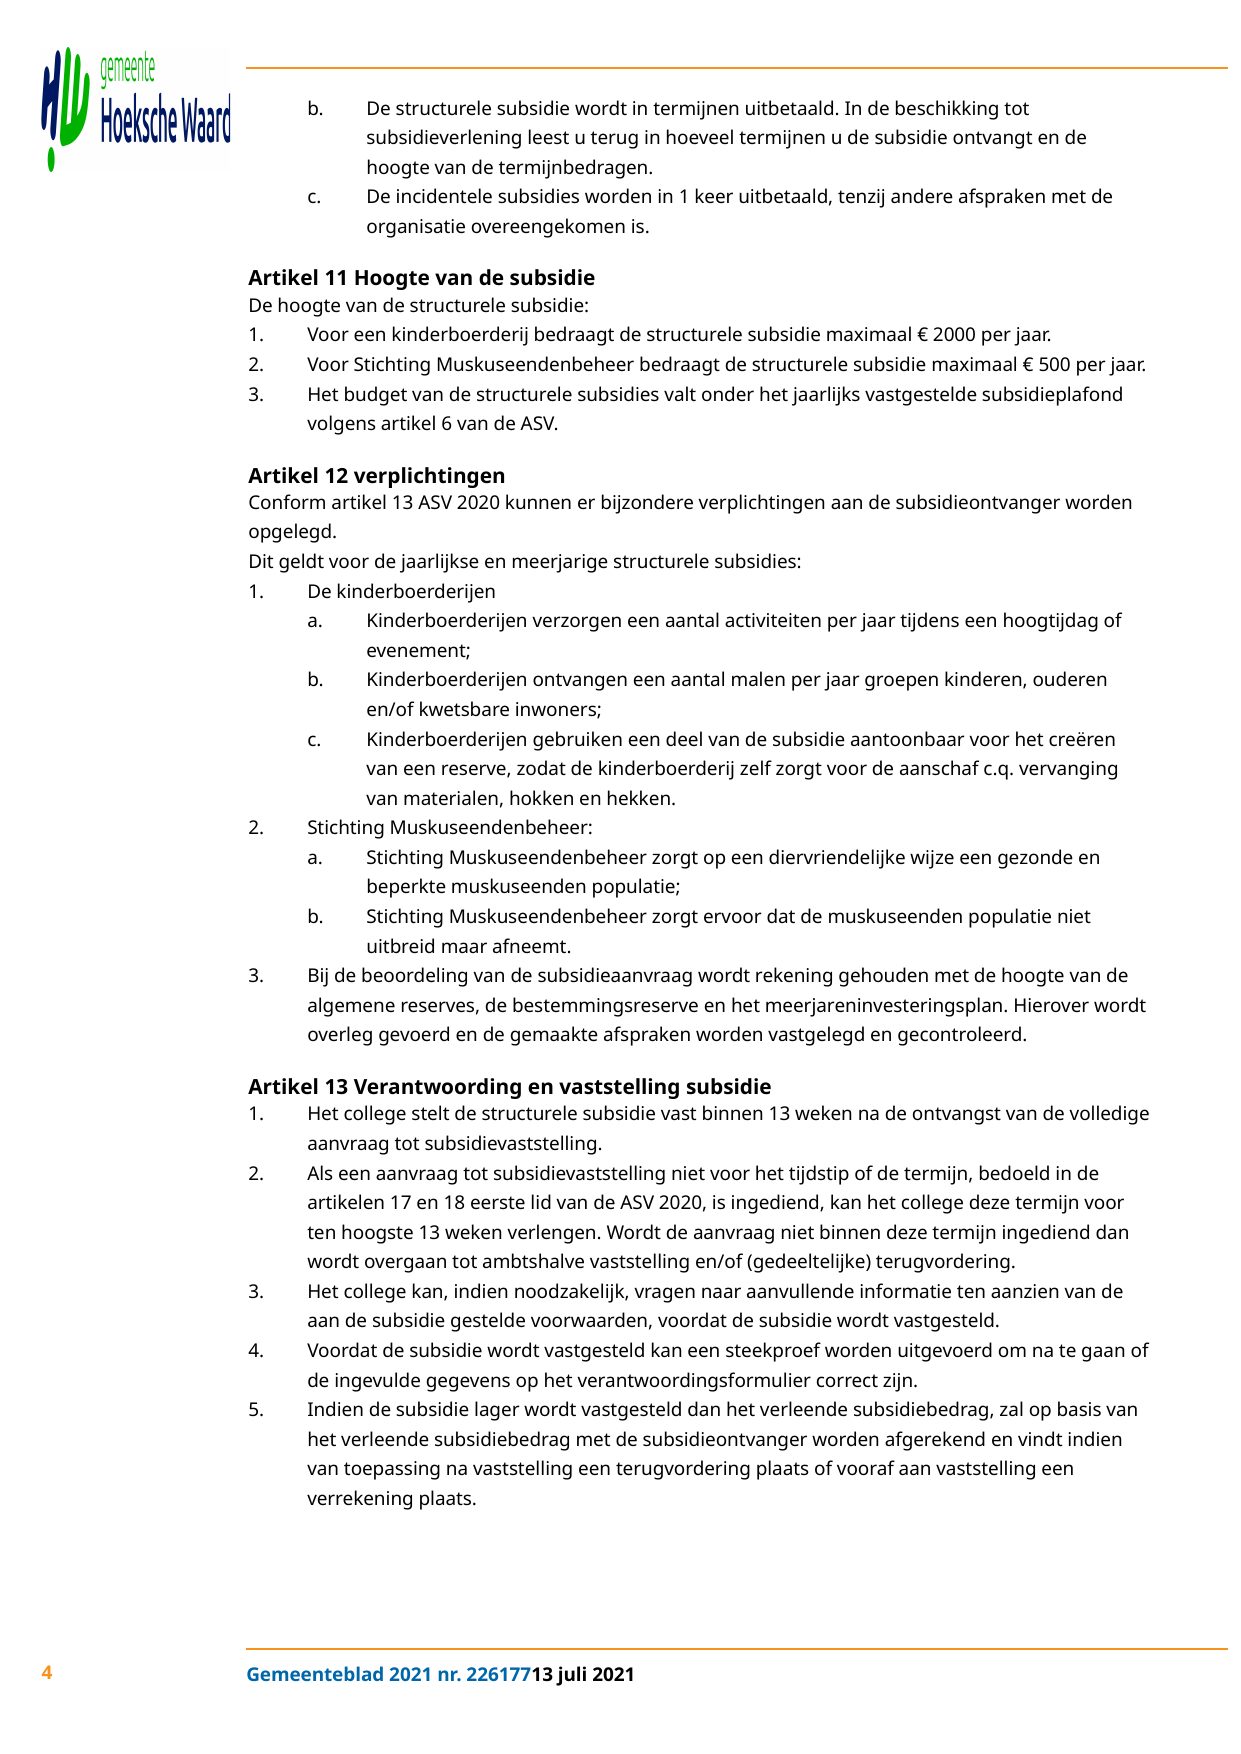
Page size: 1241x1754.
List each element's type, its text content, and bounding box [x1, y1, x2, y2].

list Het college kan, indien noodzakelijk, vragen naar aanvullende informatie ten aanzien van de aan de subsidie gestelde voorwaarden, voordat de subsidie wordt vastgesteld. [248, 1278, 1152, 1333]
list Kinderboerderijen gebruiken een deel van de subsidie aantoonbaar voor het creëren van een reserve, zodat de kinderboerderij zelf zorgt voor de aanschaf c.q. vervanging van materialen, hokken en hekken. [307, 726, 1152, 811]
list Stichting Muskuseendenbeheer zorgt op een diervriendelijke wijze een gezonde en beperkte muskuseenden populatie; [307, 844, 1152, 899]
list De structurele subsidie wordt in termijnen uitbetaald. In de beschikking tot subsidieverlening leest u terug in hoeveel termijnen u de subsidie ontvangt en de hoogte van de termijnbedragen. [307, 95, 1152, 180]
list Kinderboerderijen verzorgen een aantal activiteiten per jaar tijdens een hoogtijdag of evenement; [307, 607, 1152, 663]
picture [41, 47, 231, 172]
text Conform artikel 13 ASV 2020 kunnen er bijzondere verplichtingen aan de subsidieontvanger worden opgelegd. [248, 489, 1152, 544]
list Als een aanvraag tot subsidievaststelling niet voor het tijdstip of de termijn, bedoeld in de artikelen 17 en 18 eerste lid van de ASV 2020, is ingediend, kan het college deze termijn voor ten hoogste 13 weken verlengen. Wordt de aanvraag niet binnen deze termijn ingediend dan wordt overgaan tot ambtshalve vaststelling en/of (gedeeltelijke) terugvordering. [248, 1160, 1152, 1274]
list Het college stelt de structurele subsidie vast binnen 13 weken na de ontvangst van de volledige aanvraag tot subsidievaststelling. [248, 1101, 1152, 1156]
list Stichting Muskuseendenbeheer: [248, 814, 1152, 840]
text Artikel 11 Hoogte van de subsidie [248, 263, 1152, 292]
list Indien de subsidie lager wordt vastgesteld dan het verleende subsidiebedrag, zal op basis van het verleende subsidiebedrag met de subsidieontvanger worden afgerekend en vindt indien van toepassing na vaststelling een terugvordering plaats of vooraf aan vaststelling een verrekening plaats. [248, 1396, 1152, 1511]
text Artikel 13 Verantwoording en vaststelling subsidie [248, 1072, 1152, 1101]
text Artikel 12 verplichtingen [248, 461, 1152, 489]
list Voordat de subsidie wordt vastgesteld kan een steekproef worden uitgevoerd om na te gaan of de ingevulde gegevens op het verantwoordingsformulier correct zijn. [248, 1337, 1152, 1392]
list Voor Stichting Muskuseendenbeheer bedraagt de structurele subsidie maximaal € 500 per jaar. [248, 351, 1152, 377]
list Het budget van de structurele subsidies valt onder het jaarlijks vastgestelde subsidieplafond volgens artikel 6 van de ASV. [248, 381, 1152, 436]
list Bij de beoordeling van de subsidieaanvraag wordt rekening gehouden met de hoogte van de algemene reserves, de bestemmingsreserve en het meerjareninvesteringsplan. Hierover wordt overleg gevoerd en de gemaakte afspraken worden vastgelegd en gecontroleerd. [248, 962, 1152, 1047]
list Kinderboerderijen ontvangen een aantal malen per jaar groepen kinderen, ouderen en/of kwetsbare inwoners; [307, 667, 1152, 722]
list Voor een kinderboerderij bedraagt de structurele subsidie maximaal € 2000 per jaar. [248, 322, 1152, 347]
list Stichting Muskuseendenbeheer zorgt ervoor dat de muskuseenden populatie niet uitbreid maar afneemt. [307, 903, 1152, 959]
text Dit geldt voor de jaarlijkse en meerjarige structurele subsidies: [248, 548, 1152, 574]
text De hoogte van de structurele subsidie: [248, 292, 1152, 318]
list De kinderboerderijen [248, 578, 1152, 604]
list De incidentele subsidies worden in 1 keer uitbetaald, tenzij andere afspraken met de organisatie overeengekomen is. [307, 183, 1152, 239]
